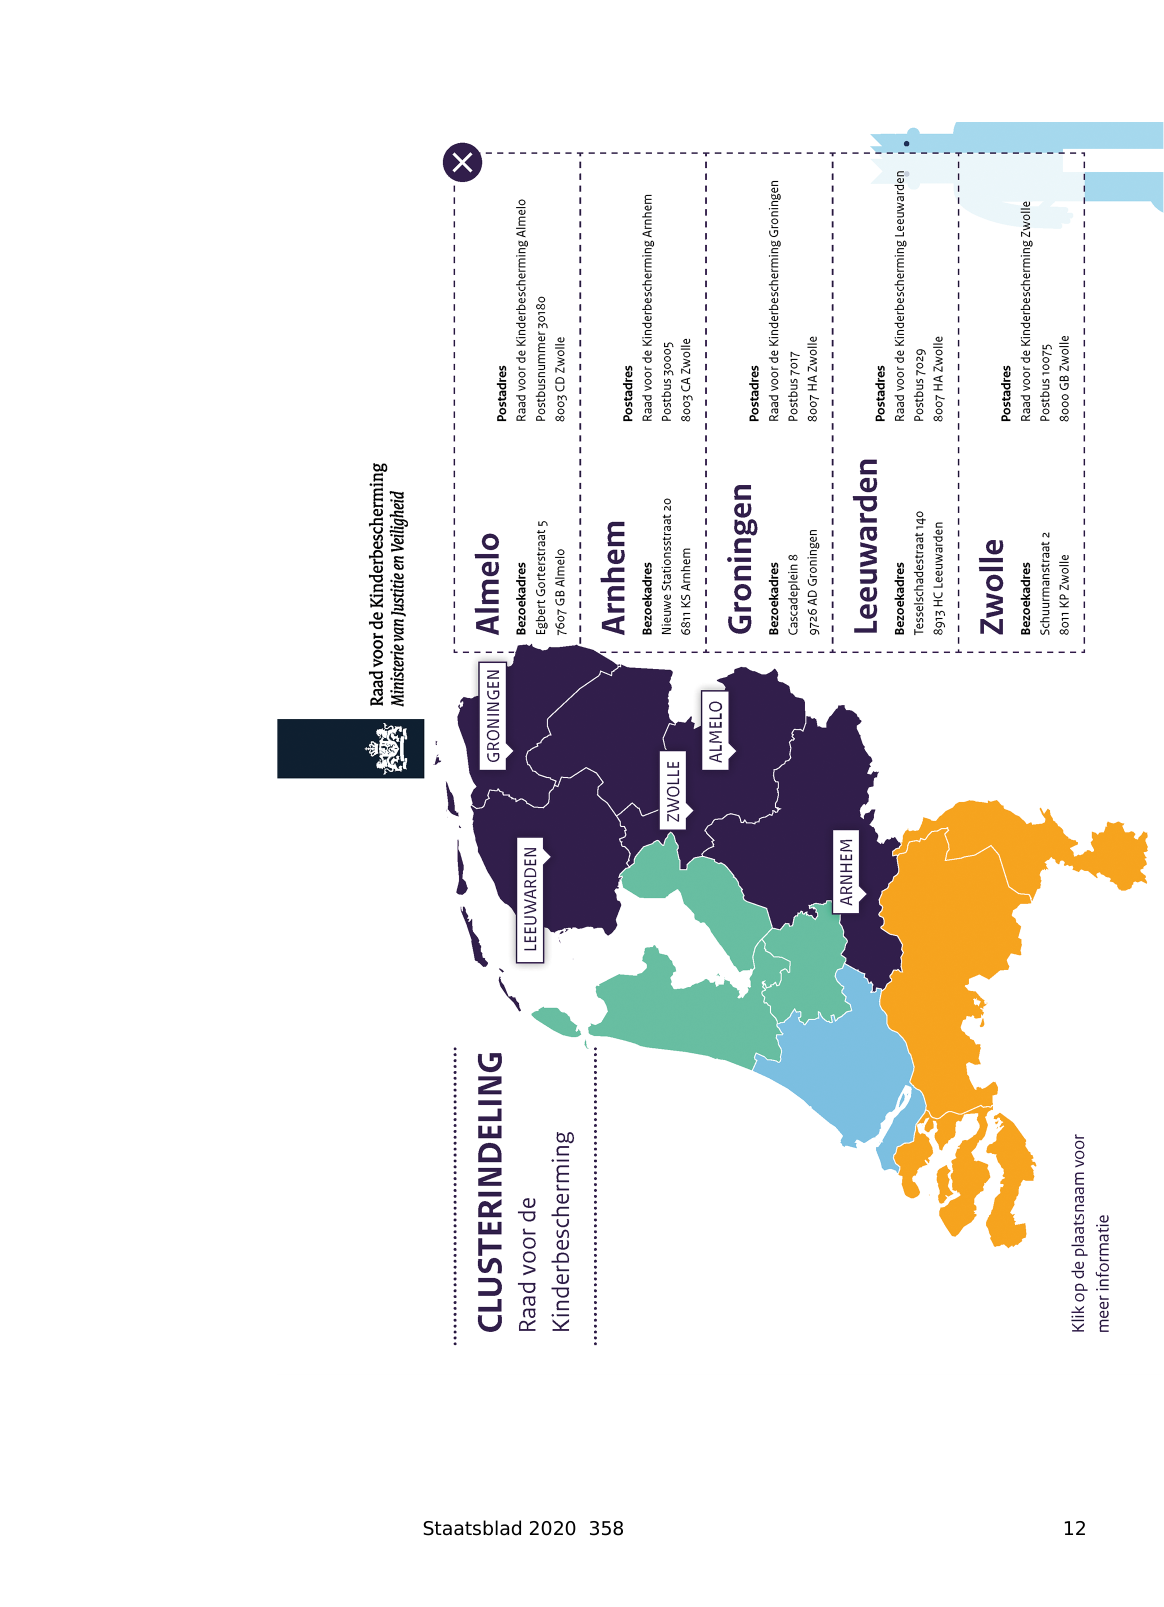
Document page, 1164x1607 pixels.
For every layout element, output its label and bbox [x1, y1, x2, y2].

picture [277, 122, 1164, 1375]
